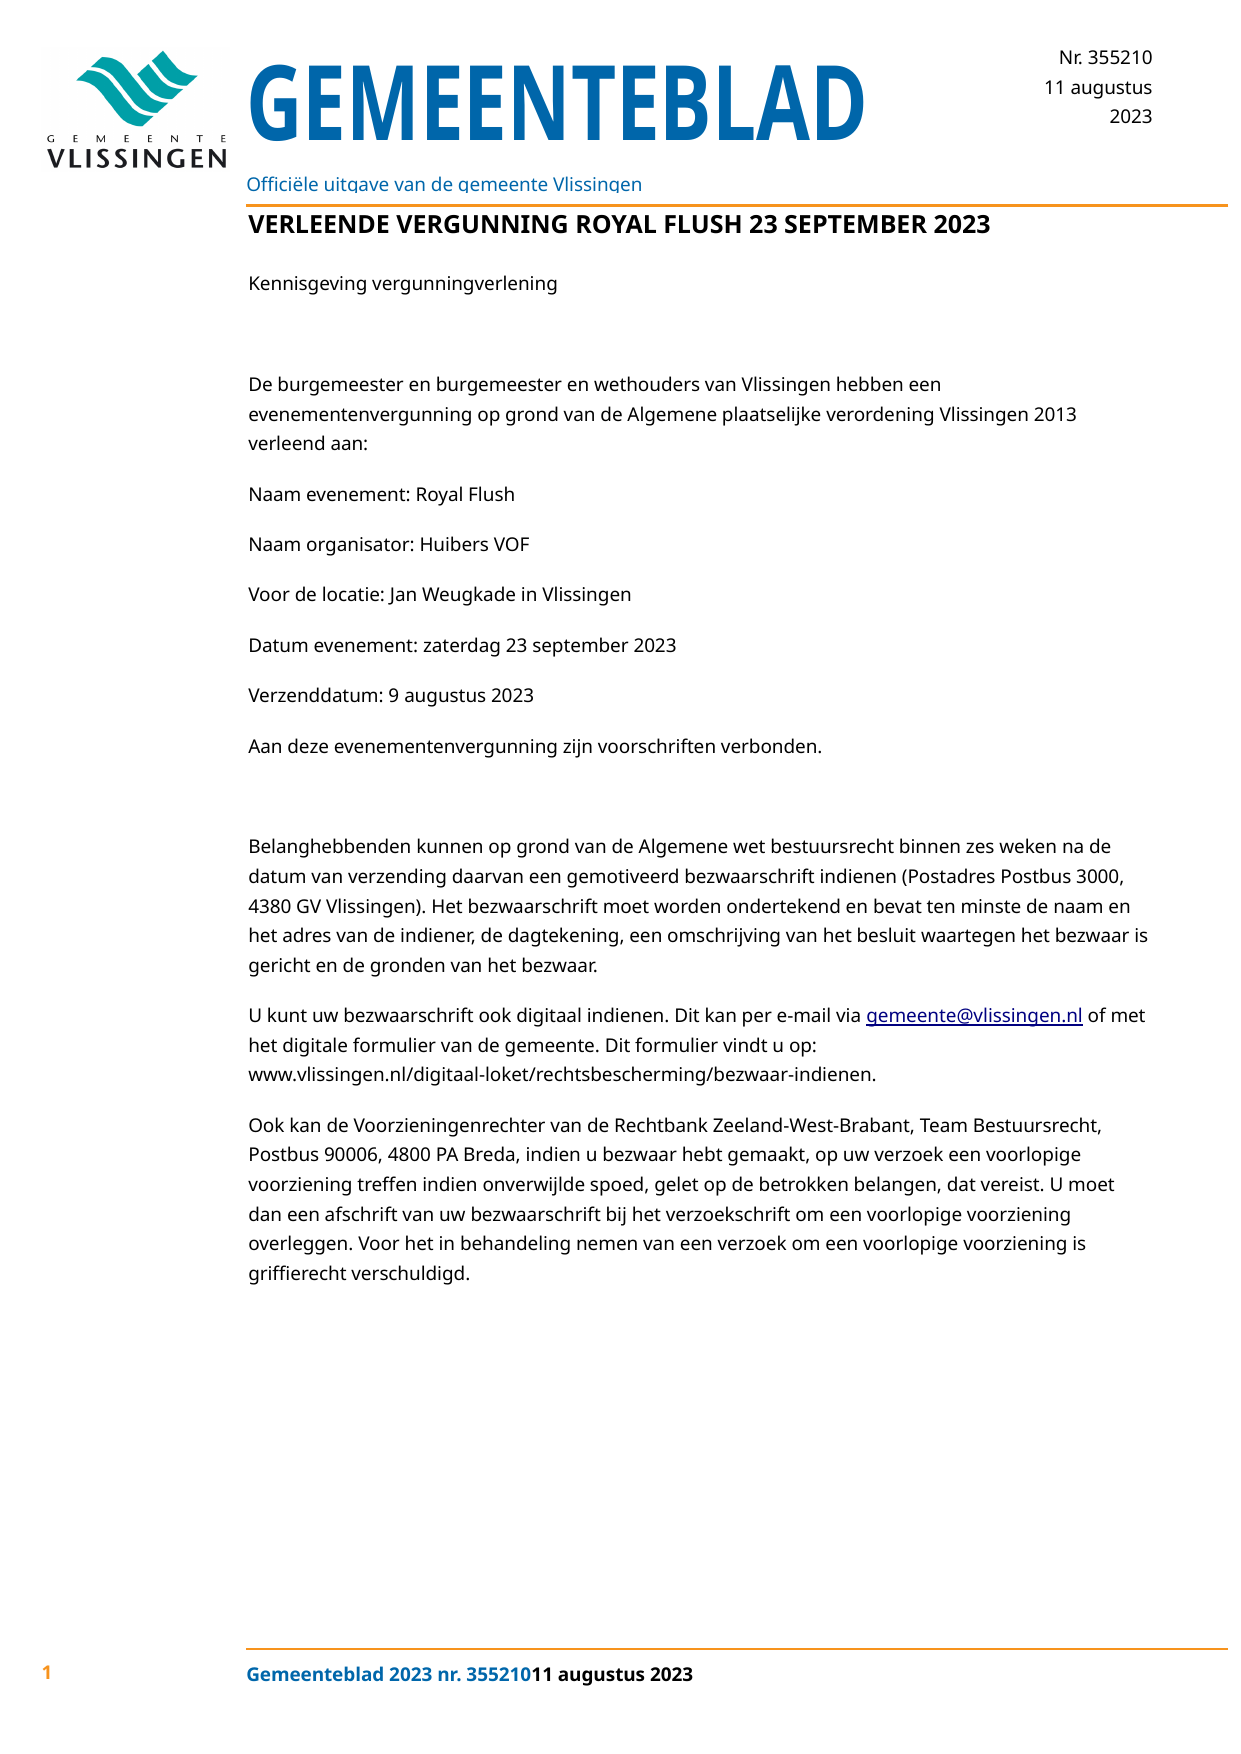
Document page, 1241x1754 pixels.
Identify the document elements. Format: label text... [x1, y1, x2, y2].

text VERLEENDE VERGUNNING ROYAL FLUSH 23 SEPTEMBER 2023 [248, 207, 1152, 241]
text De burgemeester en burgemeester en wethouders van Vlissingen hebben een evenementenvergunning op grond van de Algemene plaatselijke verordening Vlissingen 2013 verleend aan: [248, 371, 1152, 456]
text Verzenddatum: 9 augustus 2023 [248, 682, 1152, 708]
text Naam evenement: Royal Flush [248, 481, 1152, 506]
text Datum evenement: zaterdag 23 september 2023 [248, 632, 1152, 658]
text Naam organisator: Huibers VOF [248, 531, 1152, 557]
text Kennisgeving vergunningverlening [248, 270, 1152, 296]
text U kunt uw bezwaarschrift ook digitaal indienen. Dit kan per e-mail via gemeente@vlissingen.nl of met het digitale formulier van de gemeente. Dit formulier vindt u op: www.vlissingen.nl/digitaal-loket/rechtsbescherming/bezwaar-indienen. [248, 1002, 1152, 1087]
text Voor de locatie: Jan Weugkade in Vlissingen [248, 582, 1152, 607]
picture [41, 47, 231, 172]
text Belanghebbenden kunnen op grond van de Algemene wet bestuursrecht binnen zes weken na de datum van verzending daarvan een gemotiveerd bezwaarschrift indienen (Postadres Postbus 3000, 4380 GV Vlissingen). Het bezwaarschrift moet worden ondertekend en bevat ten minste de naam en het adres van de indiener, de dagtekening, een omschrijving van het besluit waartegen het bezwaar is gericht en de gronden van het bezwaar. [248, 834, 1152, 978]
text Ook kan de Voorzieningenrechter van de Rechtbank Zeeland-West-Brabant, Team Bestuursrecht, Postbus 90006, 4800 PA Breda, indien u bezwaar hebt gemaakt, op uw verzoek een voorlopige voorziening treffen indien onverwijlde spoed, gelet op de betrokken belangen, dat vereist. U moet dan een afschrift van uw bezwaarschrift bij het verzoekschrift om een voorlopige voorziening overleggen. Voor het in behandeling nemen van een verzoek om een voorlopige voorziening is griffierecht verschuldigd. [248, 1112, 1152, 1286]
text Aan deze evenementenvergunning zijn voorschriften verbonden. [248, 733, 1152, 758]
